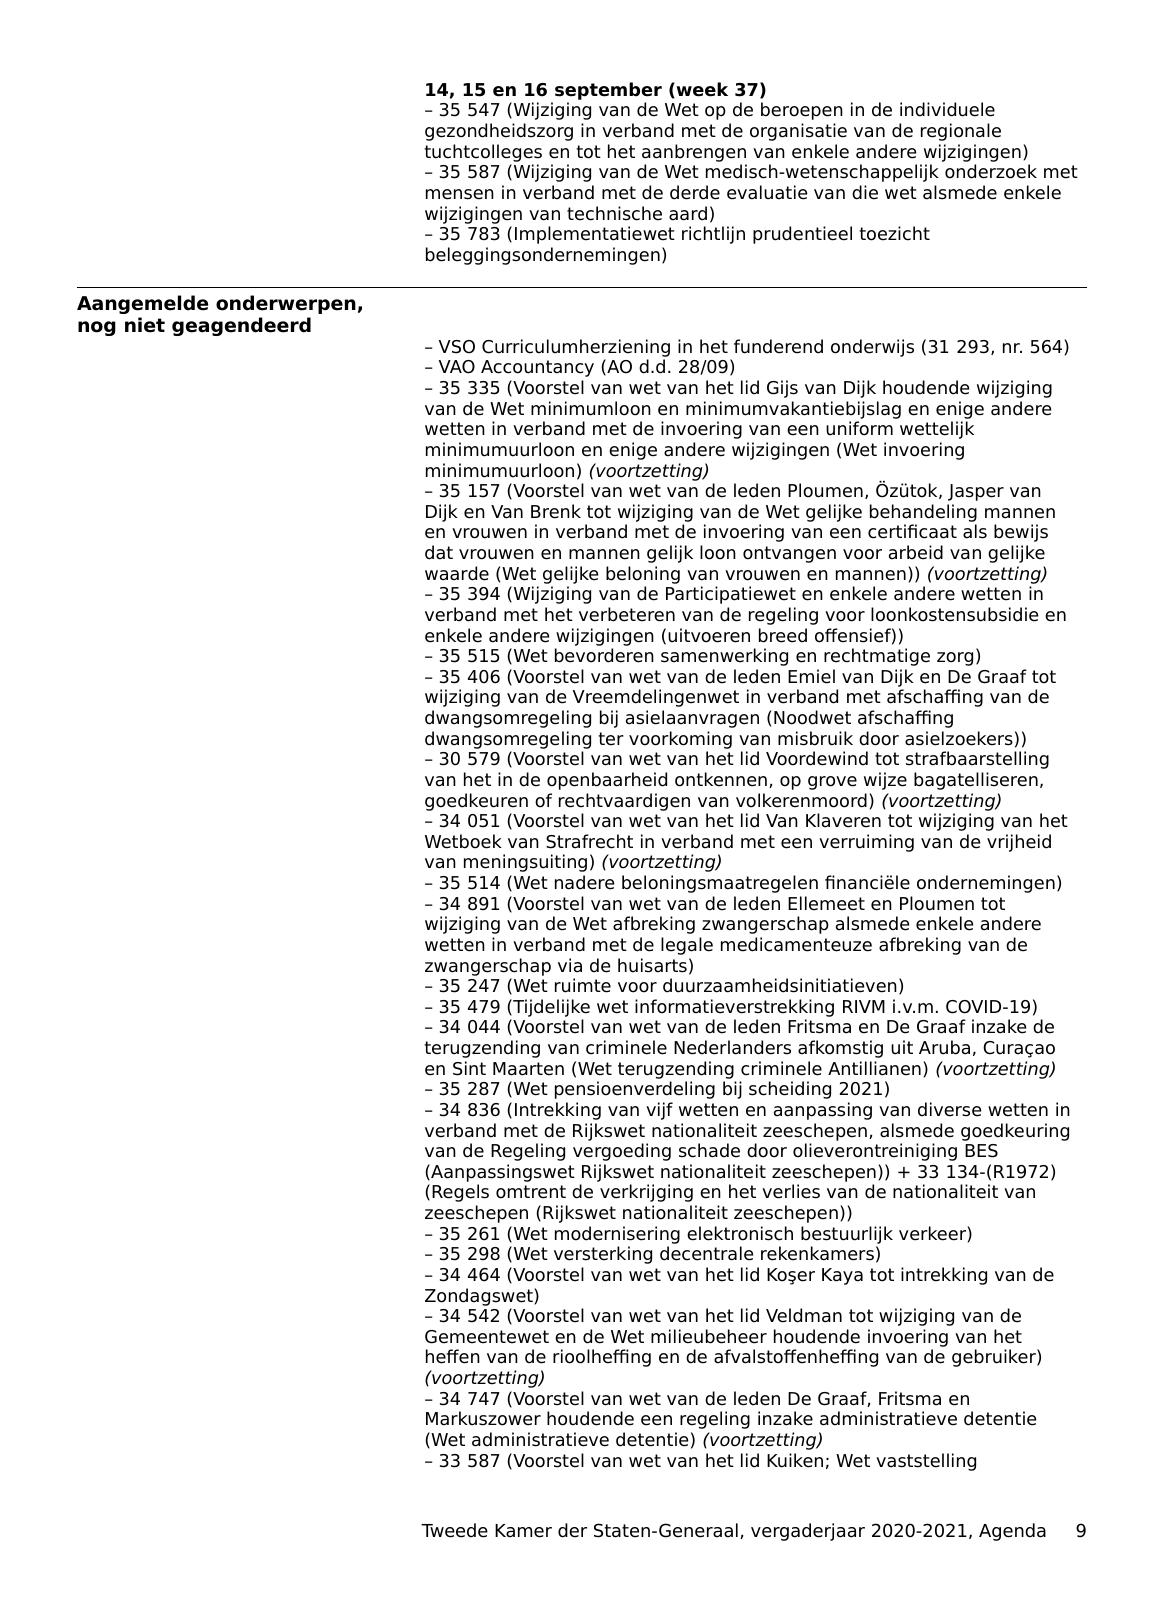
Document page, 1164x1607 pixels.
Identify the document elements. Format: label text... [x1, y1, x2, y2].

table_cell [77, 1451, 401, 1471]
table_cell – 33 587 (Voorstel van wet van het lid Kuiken; Wet vaststelling [418, 1451, 1087, 1471]
table_cell [77, 224, 401, 265]
table_cell [77, 997, 401, 1017]
table_cell – 35 587 (Wijziging van de Wet medisch-wetenschappelijk onderzoek met mensen in verband met de derde evaluatie van die wet alsmede enkele wijzigingen van technische aard) [418, 162, 1087, 224]
table_cell – 35 298 (Wet versterking decentrale rekenkamers) [418, 1244, 1087, 1265]
table_cell – 34 464 (Voorstel van wet van het lid Koşer Kaya tot intrekking van de Zondagswet) [418, 1265, 1087, 1306]
table_cell [77, 1100, 401, 1224]
table_cell – 35 547 (Wijziging van de Wet op de beroepen in de individuele gezondheidszorg in verband met de organisatie van de regionale tuchtcolleges en tot het aanbrengen van enkele andere wijzigingen) [418, 100, 1087, 162]
table_cell [77, 976, 401, 997]
table_cell [77, 337, 401, 357]
table_cell – VAO Accountancy (AO d.d. 28/09) [418, 358, 1087, 378]
table_cell – 34 542 (Voorstel van wet van het lid Veldman tot wijziging van de Gemeentewet en de Wet milieubeheer houdende invoering van het heffen van de rioolheffing en de afvalstoffenheffing van de gebruiker) (voortzetting) [418, 1306, 1087, 1389]
table_header [418, 288, 1087, 337]
table_cell [77, 811, 401, 873]
table_cell – 34 747 (Voorstel van wet van de leden De Graaf, Fritsma en Markuszower houdende een regeling inzake administratieve detentie (Wet administratieve detentie) (voortzetting) [418, 1389, 1087, 1451]
table_cell [77, 1244, 401, 1265]
table_header [401, 288, 418, 337]
table_cell – 35 247 (Wet ruimte voor duurzaamheidsinitiatieven) [418, 976, 1087, 997]
table_cell [401, 1306, 418, 1389]
table_cell – 35 406 (Voorstel van wet van de leden Emiel van Dijk en De Graaf tot wijziging van de Vreemdelingenwet in verband met afschaffing van de dwangsomregeling bij asielaanvragen (Noodwet afschaffing dwangsomregeling ter voorkoming van misbruik door asielzoekers)) [418, 667, 1087, 749]
table_cell – 35 479 (Tijdelijke wet informatieverstrekking RIVM i.v.m. COVID-19) [418, 997, 1087, 1017]
table_cell [77, 1389, 401, 1451]
table_cell – 35 515 (Wet bevorderen samenwerking en rechtmatige zorg) [418, 646, 1087, 667]
table_cell [77, 584, 401, 646]
table_cell [77, 59, 401, 80]
table_cell [77, 162, 401, 224]
table_cell [401, 667, 418, 749]
table_cell [401, 337, 418, 357]
table_cell [401, 162, 418, 224]
table_cell – 34 051 (Voorstel van wet van het lid Van Klaveren tot wijziging van het Wetboek van Strafrecht in verband met een verruiming van de vrijheid van meningsuiting) (voortzetting) [418, 811, 1087, 873]
table_cell [77, 1224, 401, 1244]
table_cell [77, 646, 401, 667]
table_cell [401, 358, 418, 378]
table_cell [77, 481, 401, 584]
table_cell – 35 514 (Wet nadere beloningsmaatregelen financiële ondernemingen) [418, 873, 1087, 894]
table_cell [401, 100, 418, 162]
table_cell – 30 579 (Voorstel van wet van het lid Voordewind tot strafbaarstelling van het in de openbaarheid ontkennen, op grove wijze bagatelliseren, goedkeuren of rechtvaardigen van volkerenmoord) (voortzetting) [418, 749, 1087, 811]
table_cell [77, 1265, 401, 1306]
table_cell – 35 287 (Wet pensioenverdeling bij scheiding 2021) [418, 1079, 1087, 1100]
table_cell 14, 15 en 16 september (week 37) [418, 80, 1087, 100]
table_cell [401, 1224, 418, 1244]
table_cell – 35 335 (Voorstel van wet van het lid Gijs van Dijk houdende wijziging van de Wet minimumloon en minimumvakantiebijslag en enige andere wetten in verband met de invoering van een uniform wettelijk minimumuurloon en enige andere wijzigingen (Wet invoering minimumuurloon) (voortzetting) [418, 378, 1087, 481]
table_cell [77, 894, 401, 976]
table_cell [401, 481, 418, 584]
table_cell [401, 224, 418, 265]
table_cell [401, 1265, 418, 1306]
table_cell – VSO Curriculumherziening in het funderend onderwijs (31 293, nr. 564) [418, 337, 1087, 357]
table_cell [77, 80, 401, 100]
table_cell [401, 976, 418, 997]
table_cell [418, 59, 1087, 80]
table_cell [401, 1079, 418, 1100]
table_cell – 35 261 (Wet modernisering elektronisch bestuurlijk verkeer) [418, 1224, 1087, 1244]
table_cell [401, 378, 418, 481]
table_cell [401, 997, 418, 1017]
table_cell – 35 783 (Implementatiewet richtlijn prudentieel toezicht beleggingsondernemingen) [418, 224, 1087, 265]
table_cell [77, 749, 401, 811]
table_cell [401, 59, 418, 80]
table_cell [401, 1244, 418, 1265]
table_cell – 34 044 (Voorstel van wet van de leden Fritsma en De Graaf inzake de terugzending van criminele Nederlanders afkomstig uit Aruba, Curaçao en Sint Maarten (Wet terugzending criminele Antillianen) (voortzetting) [418, 1018, 1087, 1079]
table_cell [77, 667, 401, 749]
table_cell – 34 836 (Intrekking van vijf wetten en aanpassing van diverse wetten in verband met de Rijkswet nationaliteit zeeschepen, alsmede goedkeuring van de Regeling vergoeding schade door olieverontreiniging BES (Aanpassingswet Rijkswet nationaliteit zeeschepen)) + 33 134-(R1972) (Regels omtrent de verkrijging en het verlies van de nationaliteit van zeeschepen (Rijkswet nationaliteit zeeschepen)) [418, 1100, 1087, 1224]
table_cell [77, 1079, 401, 1100]
table_cell [401, 1451, 418, 1471]
table_cell [401, 1389, 418, 1451]
table_cell [77, 358, 401, 378]
table_cell [401, 1018, 418, 1079]
table_cell [401, 873, 418, 894]
table_cell [401, 584, 418, 646]
table_cell [401, 894, 418, 976]
table_cell – 35 394 (Wijziging van de Participatiewet en enkele andere wetten in verband met het verbeteren van de regeling voor loonkostensubsidie en enkele andere wijzigingen (uitvoeren breed offensief)) [418, 584, 1087, 646]
table_cell – 35 157 (Voorstel van wet van de leden Ploumen, Özütok, Jasper van Dijk en Van Brenk tot wijziging van de Wet gelijke behandeling mannen en vrouwen in verband met de invoering van een certificaat als bewijs dat vrouwen en mannen gelijk loon ontvangen voor arbeid van gelijke waarde (Wet gelijke beloning van vrouwen en mannen)) (voortzetting) [418, 481, 1087, 584]
table_cell [77, 100, 401, 162]
table_cell [401, 1100, 418, 1224]
table_cell [77, 1306, 401, 1389]
table_cell [401, 811, 418, 873]
table_cell [401, 80, 418, 100]
table_cell – 34 891 (Voorstel van wet van de leden Ellemeet en Ploumen tot wijziging van de Wet afbreking zwangerschap alsmede enkele andere wetten in verband met de legale medicamenteuze afbreking van de zwangerschap via de huisarts) [418, 894, 1087, 976]
table_header Aangemelde onderwerpen, nog niet geagendeerd [77, 288, 401, 337]
table_cell [401, 646, 418, 667]
table_cell [401, 749, 418, 811]
table_cell [77, 378, 401, 481]
table_cell [77, 873, 401, 894]
table_cell [77, 1018, 401, 1079]
